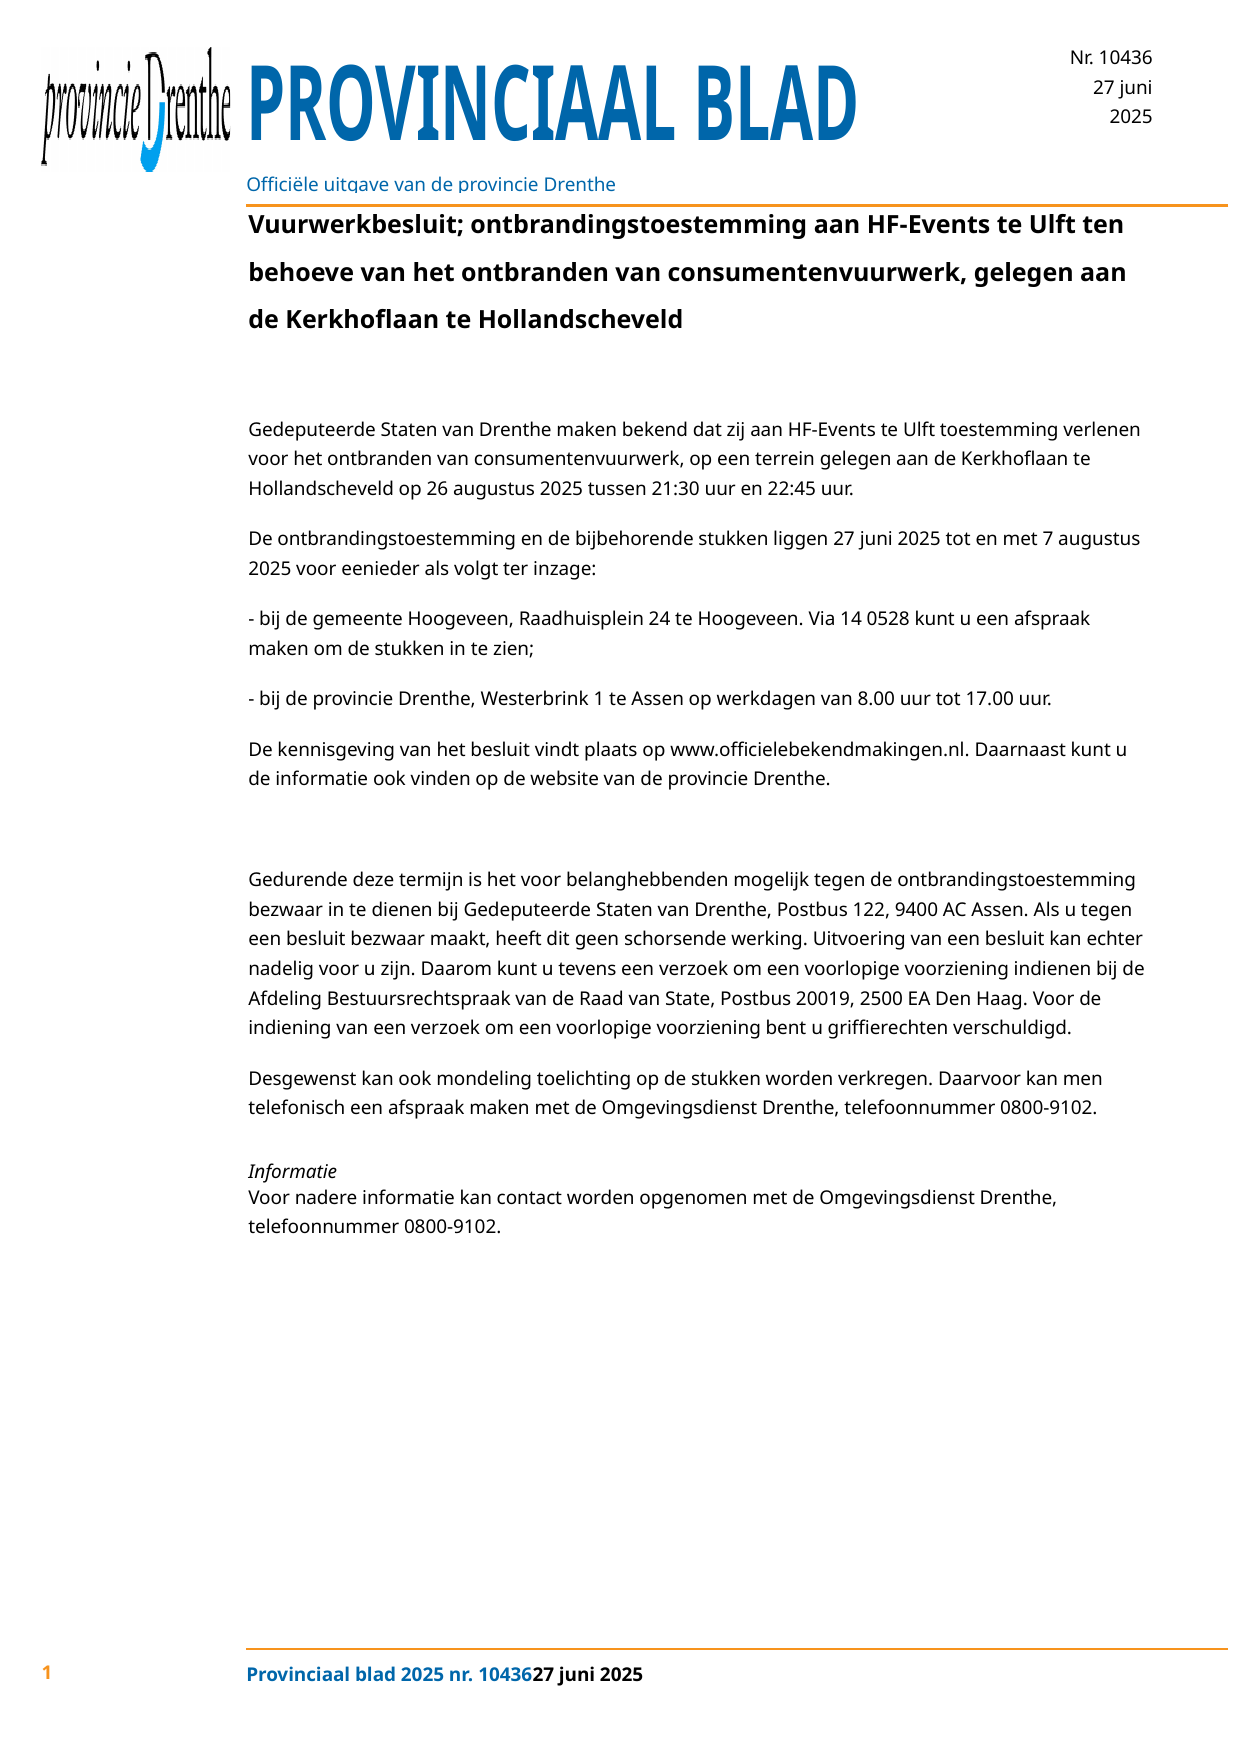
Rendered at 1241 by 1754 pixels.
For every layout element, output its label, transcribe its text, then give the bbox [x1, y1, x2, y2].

text Gedeputeerde Staten van Drenthe maken bekend dat zij aan HF-Events te Ulft toestemming verlenen voor het ontbranden van consumentenvuurwerk, op een terrein gelegen aan de Kerkhoflaan te Hollandscheveld op 26 augustus 2025 tussen 21:30 uur en 22:45 uur. [248, 416, 1152, 501]
text Vuurwerkbesluit; ontbrandingstoestemming aan HF-Events te Ulft ten behoeve van het ontbranden van consumentenvuurwerk, gelegen aan de Kerkhoflaan te Hollandscheveld [248, 207, 1152, 336]
text Desgewenst kan ook mondeling toelichting op de stukken worden verkregen. Daarvoor kan men telefonisch een afspraak maken met de Omgevingsdienst Drenthe, telefoonnummer 0800-9102. [248, 1065, 1152, 1120]
text - bij de gemeente Hoogeveen, Raadhuisplein 24 te Hoogeveen. Via 14 0528 kunt u een afspraak maken om de stukken in te zien; [248, 606, 1152, 661]
text Gedurende deze termijn is het voor belanghebbenden mogelijk tegen de ontbrandingstoestemming bezwaar in te dienen bij Gedeputeerde Staten van Drenthe, Postbus 122, 9400 AC Assen. Als u tegen een besluit bezwaar maakt, heeft dit geen schorsende werking. Uitvoering van een besluit kan echter nadelig voor u zijn. Daarom kunt u tevens een verzoek om een voorlopige voorziening indienen bij de Afdeling Bestuursrechtspraak van de Raad van State, Postbus 20019, 2500 EA Den Haag. Voor de indiening van een verzoek om een voorlopige voorziening bent u griffierechten verschuldigd. [248, 866, 1152, 1040]
text Voor nadere informatie kan contact worden opgenomen met de Omgevingsdienst Drenthe, telefoonnummer 0800-9102. [248, 1184, 1152, 1239]
picture [41, 47, 231, 172]
text - bij de provincie Drenthe, Westerbrink 1 te Assen op werkdagen van 8.00 uur tot 17.00 uur. [248, 686, 1152, 711]
text Informatie [248, 1158, 1152, 1184]
text De kennisgeving van het besluit vindt plaats op www.officielebekendmakingen.nl. Daarnaast kunt u de informatie ook vinden op de website van de provincie Drenthe. [248, 736, 1152, 791]
text De ontbrandingstoestemming en de bijbehorende stukken liggen 27 juni 2025 tot en met 7 augustus 2025 voor eenieder als volgt ter inzage: [248, 526, 1152, 581]
